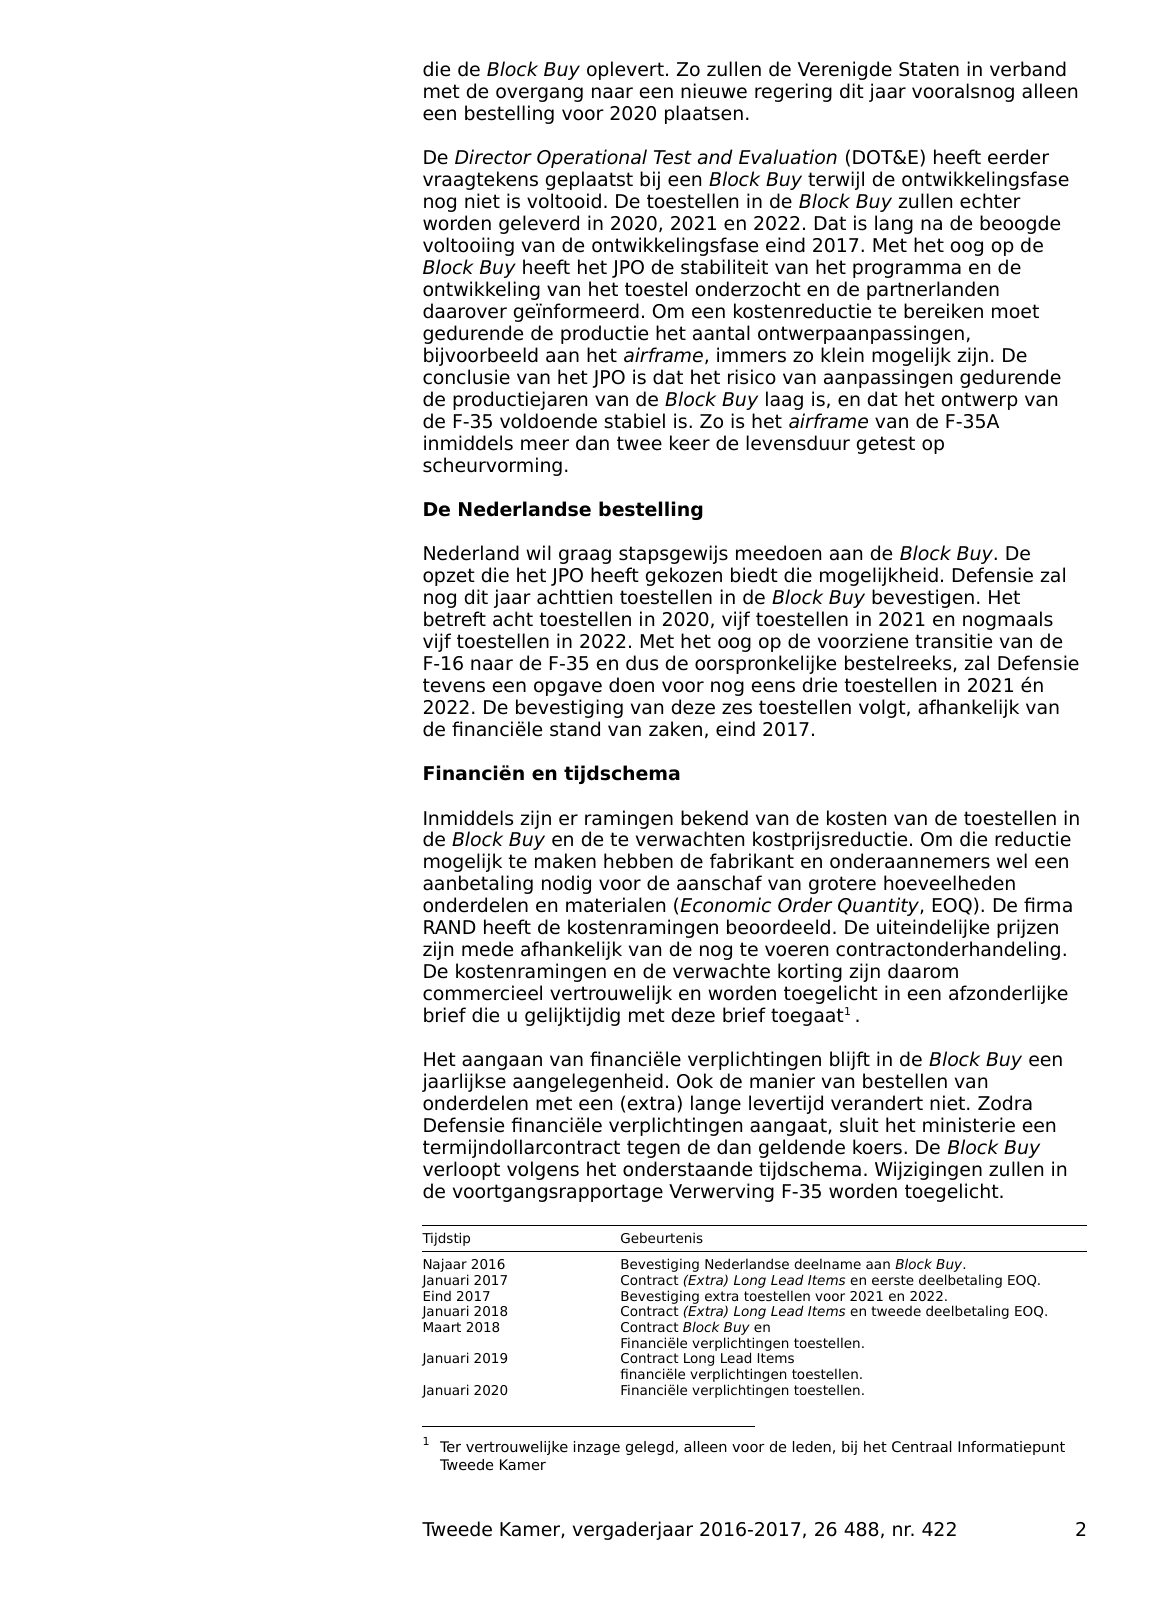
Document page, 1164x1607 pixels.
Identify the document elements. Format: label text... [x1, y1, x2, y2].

table_cell Contract (Extra) Long Lead Items en eerste deelbetaling EOQ. [614, 1273, 1087, 1288]
table_cell Bevestiging Nederlandse deelname aan Block Buy. [614, 1252, 1087, 1273]
text Inmiddels zijn er ramingen bekend van de kosten van de toestellen in de Block Buy en de te verwachten kostprijsreductie. Om die reductie mogelijk te maken hebben de fabrikant en onderaannemers wel een aanbetaling nodig voor de aanschaf van grotere hoeveelheden onderdelen en materialen (Economic Order Quantity, EOQ). De firma RAND heeft de kostenramingen beoordeeld. De uiteindelijke prijzen zijn mede afhankelijk van de nog te voeren contractonderhandeling. De kostenramingen en de verwachte korting zijn daarom commercieel vertrouwelijk en worden toegelicht in een afzonderlijke brief die u gelijktijdig met deze brief toegaat. [422, 807, 1087, 1027]
table_header Tijdstip [422, 1226, 614, 1251]
subtitle Financiën en tijdschema [422, 763, 1087, 785]
table_cell Januari 2018 [422, 1304, 614, 1320]
table_cell Eind 2017 [422, 1289, 614, 1304]
text die de Block Buy oplevert. Zo zullen de Verenigde Staten in verband met de overgang naar een nieuwe regering dit jaar vooralsnog alleen een bestelling voor 2020 plaatsen. [422, 59, 1087, 125]
table_cell Januari 2017 [422, 1273, 614, 1288]
table_cell Maart 2018 [422, 1320, 614, 1351]
text Nederland wil graag stapsgewijs meedoen aan de Block Buy. De opzet die het JPO heeft gekozen biedt die mogelijkheid. Defensie zal nog dit jaar achttien toestellen in de Block Buy bevestigen. Het betreft acht toestellen in 2020, vijf toestellen in 2021 en nogmaals vijf toestellen in 2022. Met het oog op de voorziene transitie van de F-16 naar de F-35 en dus de oorspronkelijke bestelreeks, zal Defensie tevens een opgave doen voor nog eens drie toestellen in 2021 én 2022. De bevestiging van deze zes toestellen volgt, afhankelijk van de financiële stand van zaken, eind 2017. [422, 543, 1087, 741]
text Ter vertrouwelijke inzage gelegd, alleen voor de leden, bij het Centraal Informatiepunt Tweede Kamer [422, 1435, 1087, 1474]
table_header Gebeurtenis [614, 1226, 1087, 1251]
table_cell Januari 2020 [422, 1383, 614, 1398]
table_cell Financiële verplichtingen toestellen. [614, 1383, 1087, 1398]
table_cell Contract (Extra) Long Lead Items en tweede deelbetaling EOQ. [614, 1304, 1087, 1320]
subtitle De Nederlandse bestelling [422, 499, 1087, 521]
table_cell Najaar 2016 [422, 1252, 614, 1273]
text Het aangaan van financiële verplichtingen blijft in de Block Buy een jaarlijkse aangelegenheid. Ook de manier van bestellen van onderdelen met een (extra) lange levertijd verandert niet. Zodra Defensie financiële verplichtingen aangaat, sluit het ministerie een termijndollarcontract tegen de dan geldende koers. De Block Buy verloopt volgens het onderstaande tijdschema. Wijzigingen zullen in de voortgangsrapportage Verwerving F-35 worden toegelicht. [422, 1049, 1087, 1203]
table_cell Bevestiging extra toestellen voor 2021 en 2022. [614, 1289, 1087, 1304]
table_cell Contract Block Buy en Financiële verplichtingen toestellen. [614, 1320, 1087, 1351]
text De Director Operational Test and Evaluation (DOT&E) heeft eerder vraagtekens geplaatst bij een Block Buy terwijl de ontwikkelingsfase nog niet is voltooid. De toestellen in de Block Buy zullen echter worden geleverd in 2020, 2021 en 2022. Dat is lang na de beoogde voltooiing van de ontwikkelingsfase eind 2017. Met het oog op de Block Buy heeft het JPO de stabiliteit van het programma en de ontwikkeling van het toestel onderzocht en de partnerlanden daarover geïnformeerd. Om een kostenreductie te bereiken moet gedurende de productie het aantal ontwerpaanpassingen, bijvoorbeeld aan het airframe, immers zo klein mogelijk zijn. De conclusie van het JPO is dat het risico van aanpassingen gedurende de productiejaren van de Block Buy laag is, en dat het ontwerp van de F-35 voldoende stabiel is. Zo is het airframe van de F-35A inmiddels meer dan twee keer de levensduur getest op scheurvorming. [422, 147, 1087, 477]
table_cell Contract Long Lead Items financiële verplichtingen toestellen. [614, 1351, 1087, 1383]
table_cell Januari 2019 [422, 1351, 614, 1383]
